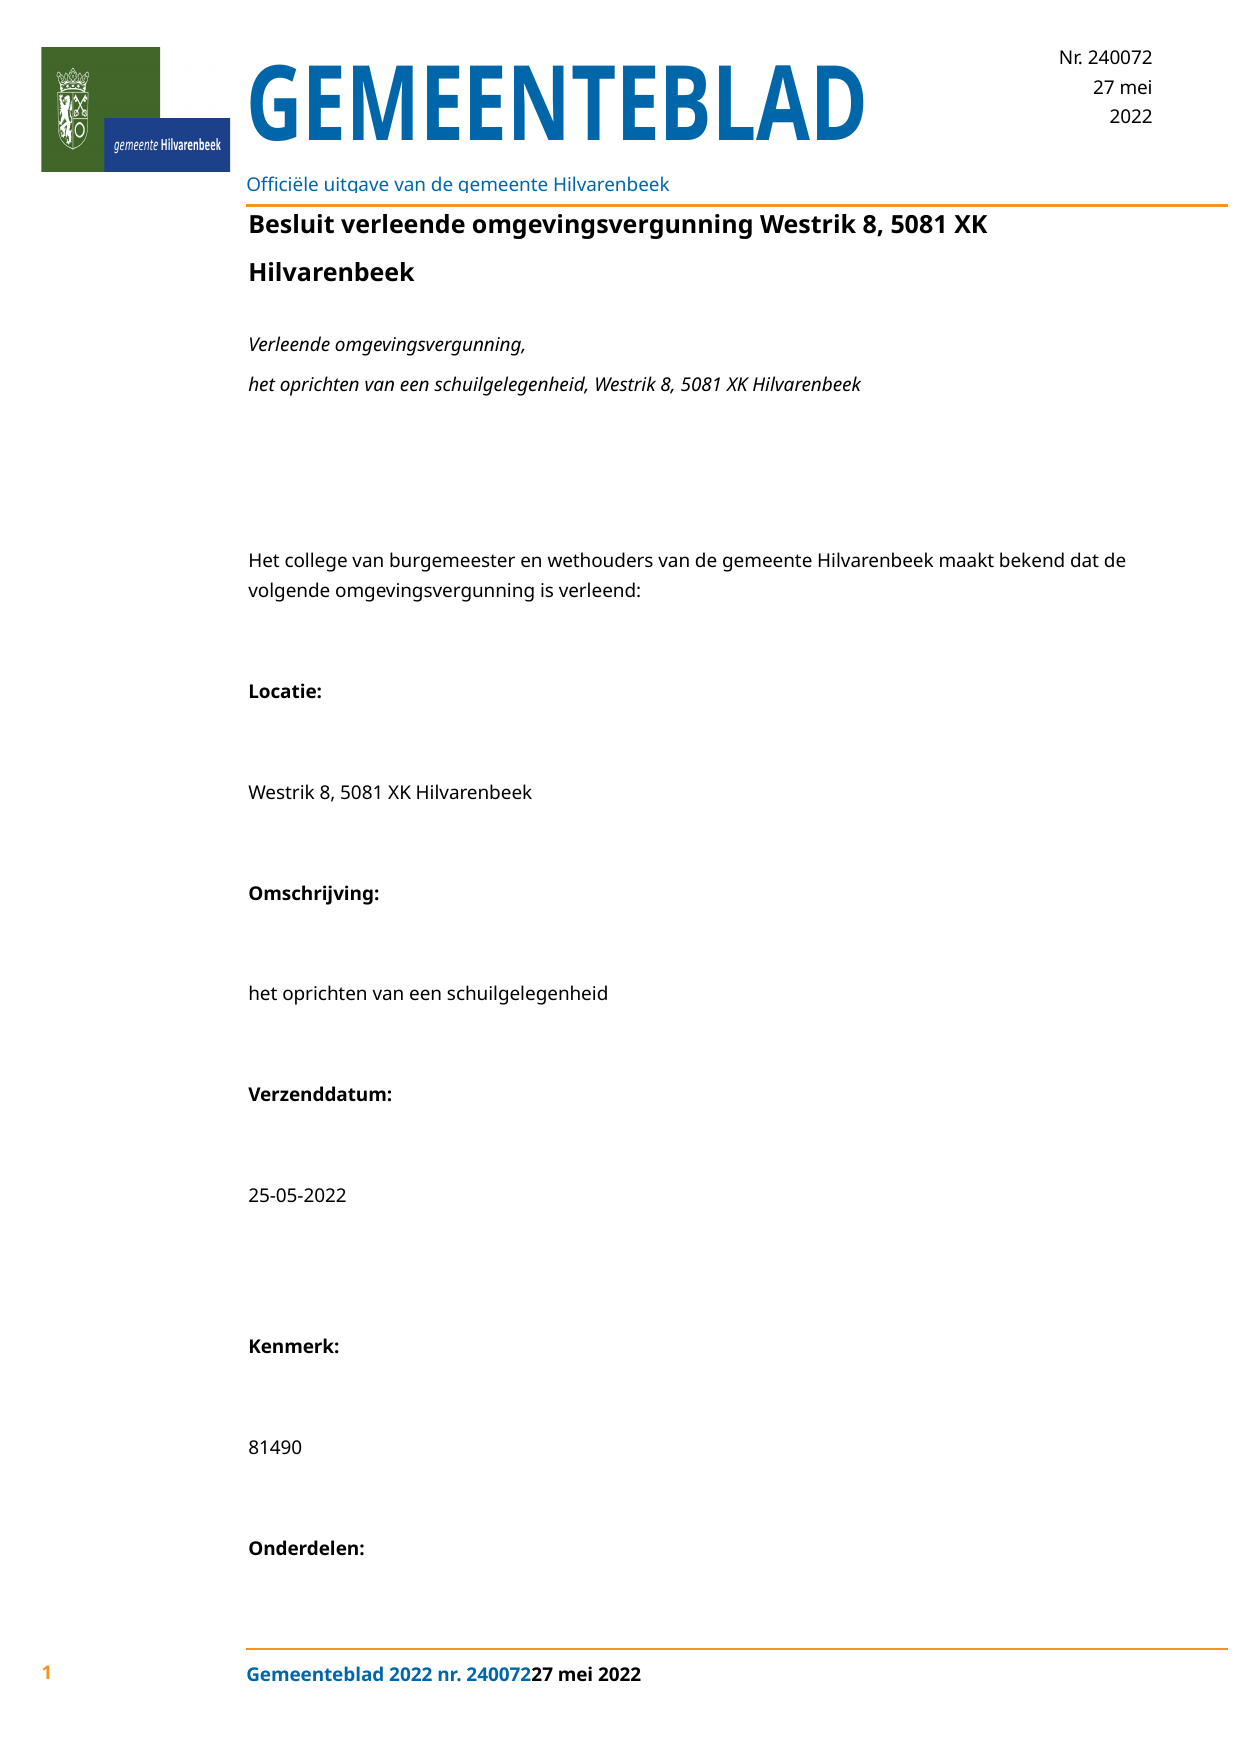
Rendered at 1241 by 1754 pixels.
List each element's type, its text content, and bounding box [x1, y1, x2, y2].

text Westrik 8, 5081 XK Hilvarenbeek [248, 779, 1152, 805]
text Besluit verleende omgevingsvergunning Westrik 8, 5081 XK Hilvarenbeek [248, 207, 1152, 288]
picture [41, 47, 231, 172]
text Verleende omgevingsvergunning, [248, 331, 1152, 357]
text Kenmerk: [248, 1333, 1152, 1359]
text het oprichten van een schuilgelegenheid, Westrik 8, 5081 XK Hilvarenbeek [248, 371, 1152, 396]
text Het college van burgemeester en wethouders van de gemeente Hilvarenbeek maakt bekend dat de volgende omgevingsvergunning is verleend: [248, 548, 1152, 603]
text Omschrijving: [248, 880, 1152, 906]
text Locatie: [248, 678, 1152, 704]
text het oprichten van een schuilgelegenheid [248, 981, 1152, 1006]
text 81490 [248, 1434, 1152, 1460]
text Verzenddatum: [248, 1081, 1152, 1107]
text 25-05-2022 [248, 1182, 1152, 1208]
text Onderdelen: [248, 1535, 1152, 1561]
